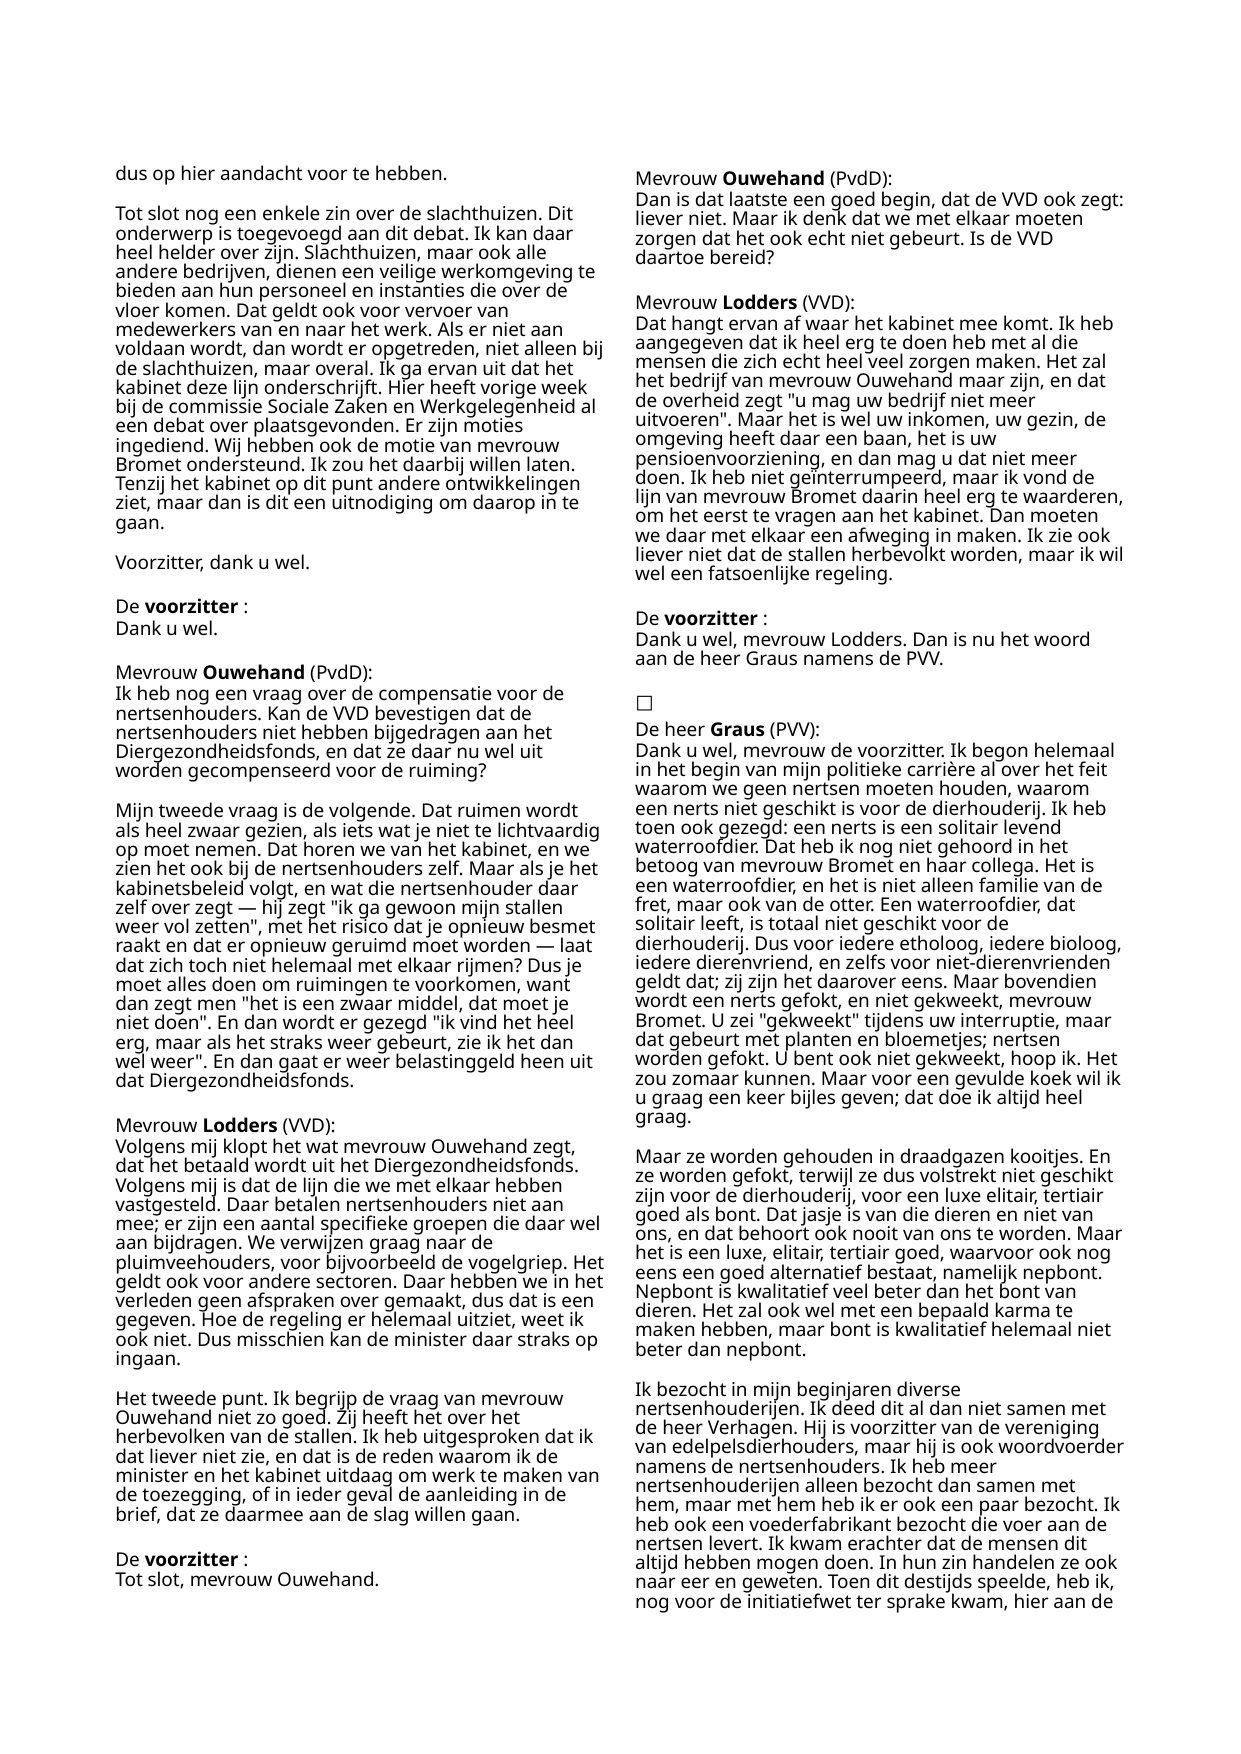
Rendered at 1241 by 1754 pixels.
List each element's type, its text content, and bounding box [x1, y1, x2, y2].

text Dank u wel, mevrouw Lodders. Dan is nu het woord aan de heer Graus namens de PVV. [635, 631, 1125, 669]
text Mijn tweede vraag is de volgende. Dat ruimen wordt als heel zwaar gezien, als iets wat je niet te lichtvaardig op moet nemen. Dat horen we van het kabinet, en we zien het ook bij de nertsenhouders zelf. Maar als je het kabinetsbeleid volgt, en wat die nertsenhouder daar zelf over zegt — hij zegt "ik ga gewoon mijn stallen weer vol zetten", met het risico dat je opnieuw besmet raakt en dat er opnieuw geruimd moet worden — laat dat zich toch niet helemaal met elkaar rijmen? Dus je moet alles doen om ruimingen te voorkomen, want dan zegt men "het is een zwaar middel, dat moet je niet doen". En dan wordt er gezegd "ik vind het heel erg, maar als het straks weer gebeurt, zie ik het dan wel weer". En dan gaat er weer belastinggeld heen uit dat Diergezondheidsfonds. [115, 802, 605, 1091]
text Tot slot, mevrouw Ouwehand. [115, 1571, 605, 1591]
text Maar ze worden gehouden in draadgazen kooitjes. En ze worden gefokt, terwijl ze dus volstrekt niet geschikt zijn voor de dierhouderij, voor een luxe elitair, tertiair goed als bont. Dat jasje is van die dieren en niet van ons, en dat behoort ook nooit van ons te worden. Maar het is een luxe, elitair, tertiair goed, waarvoor ook nog eens een goed alternatief bestaat, namelijk nepbont. Nepbont is kwalitatief veel beter dan het bont van dieren. Het zal ook wel met een bepaald karma te maken hebben, maar bont is kwalitatief helemaal niet beter dan nepbont. [635, 1148, 1125, 1360]
text Volgens mij klopt het wat mevrouw Ouwehand zegt, dat het betaald wordt uit het Diergezondheidsfonds. Volgens mij is dat de lijn die we met elkaar hebben vastgesteld. Daar betalen nertsenhouders niet aan mee; er zijn een aantal specifieke groepen die daar wel aan bijdragen. We verwijzen graag naar de pluimveehouders, voor bijvoorbeeld de vogelgriep. Het geldt ook voor andere sectoren. Daar hebben we in het verleden geen afspraken over gemaakt, dus dat is een gegeven. Hoe de regeling er helemaal uitziet, weet ik ook niet. Dus misschien kan de minister daar straks op ingaan. [115, 1138, 605, 1369]
text Het tweede punt. Ik begrijp de vraag van mevrouw Ouwehand niet zo goed. Zij heeft het over het herbevolken van de stallen. Ik heb uitgesproken dat ik dat liever niet zie, en dat is de reden waarom ik de minister en het kabinet uitdaag om werk te maken van de toezegging, of in ieder geval de aanleiding in de brief, dat ze daarmee aan de slag willen gaan. [115, 1390, 605, 1525]
text Dank u wel. [115, 619, 605, 639]
text De voorzitter : [635, 605, 1125, 631]
text Voorzitter, dank u wel. [115, 554, 605, 573]
text Mevrouw Ouwehand (PvdD): [635, 165, 1125, 191]
text Mevrouw Ouwehand (PvdD): [115, 659, 605, 685]
text Mevrouw Lodders (VVD): [635, 289, 1125, 315]
text Dan is dat laatste een goed begin, dat de VVD ook zegt: liever niet. Maar ik denk dat we met elkaar moeten zorgen dat het ook echt niet gebeurt. Is de VVD daartoe bereid? [635, 191, 1125, 268]
text Tot slot nog een enkele zin over de slachthuizen. Dit onderwerp is toegevoegd aan dit debat. Ik kan daar heel helder over zijn. Slachthuizen, maar ook alle andere bedrijven, dienen een veilige werkomgeving te bieden aan hun personeel en instanties die over de vloer komen. Dat geldt ook voor vervoer van medewerkers van en naar het werk. Als er niet aan voldaan wordt, dan wordt er opgetreden, niet alleen bij de slachthuizen, maar overal. Ik ga ervan uit dat het kabinet deze lijn onderschrijft. Hier heeft vorige week bij de commissie Sociale Zaken en Werkgelegenheid al een debat over plaatsgevonden. Er zijn moties ingediend. Wij hebben ook de motie van mevrouw Bromet ondersteund. Ik zou het daarbij willen laten. Tenzij het kabinet op dit punt andere ontwikkelingen ziet, maar dan is dit een uitnodiging om daarop in te gaan. [115, 205, 605, 533]
text Dank u wel, mevrouw de voorzitter. Ik begon helemaal in het begin van mijn politieke carrière al over het feit waarom we geen nertsen moeten houden, waarom een nerts niet geschikt is voor de dierhouderij. Ik heb toen ook gezegd: een nerts is een solitair levend waterroofdier. Dat heb ik nog niet gehoord in het betoog van mevrouw Bromet en haar collega. Het is een waterroofdier, en het is niet alleen familie van de fret, maar ook van de otter. Een waterroofdier, dat solitair leeft, is totaal niet geschikt voor de dierhouderij. Dus voor iedere etholoog, iedere bioloog, iedere dierenvriend, en zelfs voor niet-dierenvrienden geldt dat; zij zijn het daarover eens. Maar bovendien wordt een nerts gefokt, en niet gekweekt, mevrouw Bromet. U zei "gekweekt" tijdens uw interruptie, maar dat gebeurt met planten en bloemetjes; nertsen worden gefokt. U bent ook niet gekweekt, hoop ik. Het zou zomaar kunnen. Maar voor een gevulde koek wil ik u graag een keer bijles geven; dat doe ik altijd heel graag. [635, 742, 1125, 1127]
text Dat hangt ervan af waar het kabinet mee komt. Ik heb aangegeven dat ik heel erg te doen heb met al die mensen die zich echt heel veel zorgen maken. Het zal het bedrijf van mevrouw Ouwehand maar zijn, en dat de overheid zegt "u mag uw bedrijf niet meer uitvoeren". Maar het is wel uw inkomen, uw gezin, de omgeving heeft daar een baan, het is uw pensioenvoorziening, en dan mag u dat niet meer doen. Ik heb niet geïnterrumpeerd, maar ik vond de lijn van mevrouw Bromet daarin heel erg te waarderen, om het eerst te vragen aan het kabinet. Dan moeten we daar met elkaar een afweging in maken. Ik zie ook liever niet dat de stallen herbevolkt worden, maar ik wil wel een fatsoenlijke regeling. [635, 315, 1125, 584]
text De voorzitter : [115, 1546, 605, 1571]
text Ik bezocht in mijn beginjaren diverse nertsenhouderijen. Ik deed dit al dan niet samen met de heer Verhagen. Hij is voorzitter van de vereniging van edelpelsdierhouders, maar hij is ook woordvoerder namens de nertsenhouders. Ik heb meer nertsenhouderijen alleen bezocht dan samen met hem, maar met hem heb ik er ook een paar bezocht. Ik heb ook een voederfabrikant bezocht die voer aan de nertsen levert. Ik kwam erachter dat de mensen dit altijd hebben mogen doen. In hun zin handelen ze ook naar eer en geweten. Toen dit destijds speelde, heb ik, nog voor de initiatiefwet ter sprake kwam, hier aan de [635, 1381, 1125, 1612]
text dus op hier aandacht voor te hebben. [115, 165, 605, 184]
text Mevrouw Lodders (VVD): [115, 1112, 605, 1138]
text De heer Graus (PVV): [635, 716, 1125, 742]
text Ik heb nog een vraag over de compensatie voor de nertsenhouders. Kan de VVD bevestigen dat de nertsenhouders niet hebben bijgedragen aan het Diergezondheidsfonds, en dat ze daar nu wel uit worden gecompenseerd voor de ruiming? [115, 685, 605, 782]
text ⬜ [635, 690, 1125, 716]
text De voorzitter : [115, 594, 605, 619]
